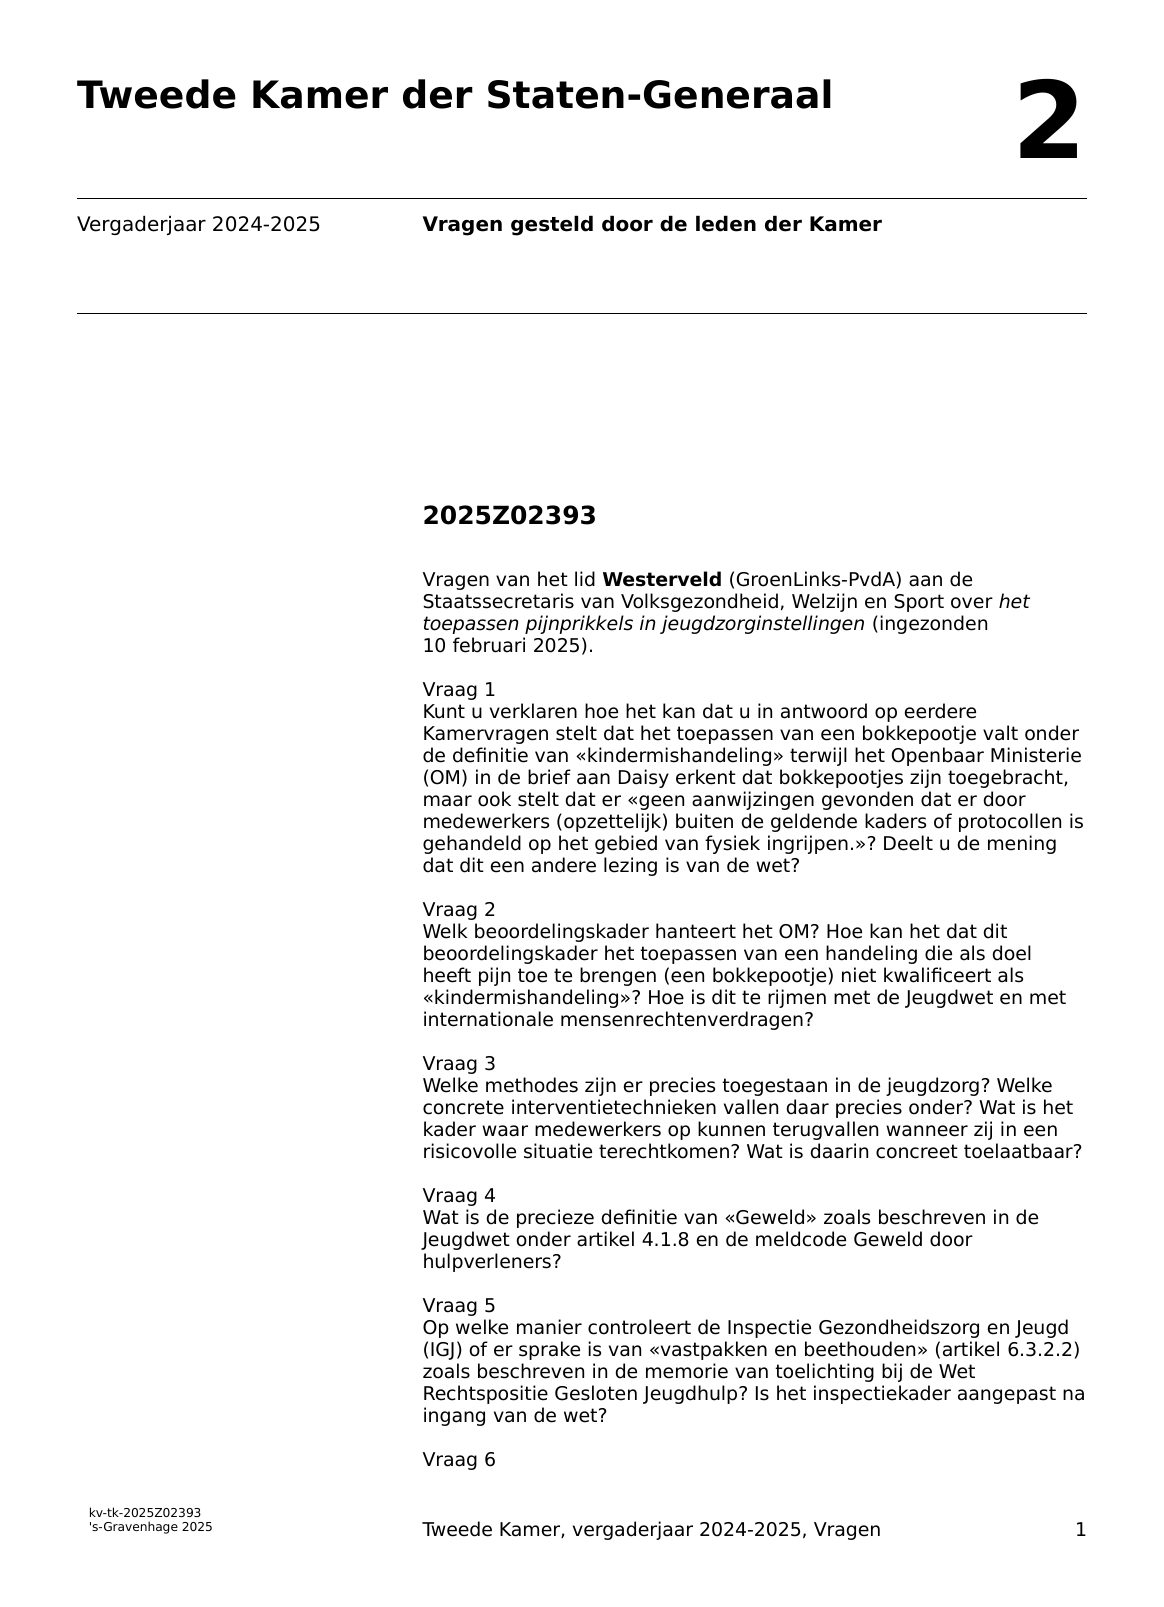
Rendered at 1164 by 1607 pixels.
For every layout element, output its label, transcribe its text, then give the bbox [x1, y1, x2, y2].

text 2025Z02393 [422, 501, 1087, 531]
text Vraag 4 [422, 1185, 1087, 1207]
text kv-tk-2025Z02393 [88, 1506, 323, 1520]
text Welke methodes zijn er precies toegestaan in de jeugdzorg? Welke concrete interventietechnieken vallen daar precies onder? Wat is het kader waar medewerkers op kunnen terugvallen wanneer zij in een risicovolle situatie terechtkomen? Wat is daarin concreet toelaatbaar? [422, 1075, 1087, 1163]
text Vraag 1 [422, 679, 1087, 701]
text Kunt u verklaren hoe het kan dat u in antwoord op eerdere Kamervragen stelt dat het toepassen van een bokkepootje valt onder de definitie van «kindermishandeling» terwijl het Openbaar Ministerie (OM) in de brief aan Daisy erkent dat bokkepootjes zijn toegebracht, maar ook stelt dat er «geen aanwijzingen gevonden dat er door medewerkers (opzettelijk) buiten de geldende kaders of protocollen is gehandeld op het gebied van fysiek ingrijpen.»? Deelt u de mening dat dit een andere lezing is van de wet? [422, 701, 1087, 877]
text Vraag 2 [422, 899, 1087, 921]
text Vragen van het lid Westerveld (GroenLinks-PvdA) aan de Staatssecretaris van Volksgezondheid, Welzijn en Sport over het toepassen pijnprikkels in jeugdzorginstellingen (ingezonden 10 februari 2025). [422, 569, 1087, 657]
text Vraag 6 [422, 1449, 1087, 1471]
text Vraag 5 [422, 1295, 1087, 1317]
text Welk beoordelingskader hanteert het OM? Hoe kan het dat dit beoordelingskader het toepassen van een handeling die als doel heeft pijn toe te brengen (een bokkepootje) niet kwalificeert als «kindermishandeling»? Hoe is dit te rijmen met de Jeugdwet en met internationale mensenrechtenverdragen? [422, 921, 1087, 1031]
text Op welke manier controleert de Inspectie Gezondheidszorg en Jeugd (IGJ) of er sprake is van «vastpakken en beethouden» (artikel 6.3.2.2) zoals beschreven in de memorie van toelichting bij de Wet Rechtspositie Gesloten Jeugdhulp? Is het inspectiekader aangepast na ingang van de wet? [422, 1317, 1087, 1427]
table_header Tweede Kamer der Staten-Generaal [77, 59, 886, 198]
text 's-Gravenhage 2025 [88, 1520, 323, 1534]
table_header 2 [886, 59, 1087, 198]
table_cell Vergaderjaar 2024-2025 [77, 199, 422, 313]
table_cell Vragen gesteld door de leden der Kamer [422, 199, 1087, 313]
text Vraag 3 [422, 1053, 1087, 1075]
text Wat is de precieze definitie van «Geweld» zoals beschreven in de Jeugdwet onder artikel 4.1.8 en de meldcode Geweld door hulpverleners? [422, 1207, 1087, 1273]
